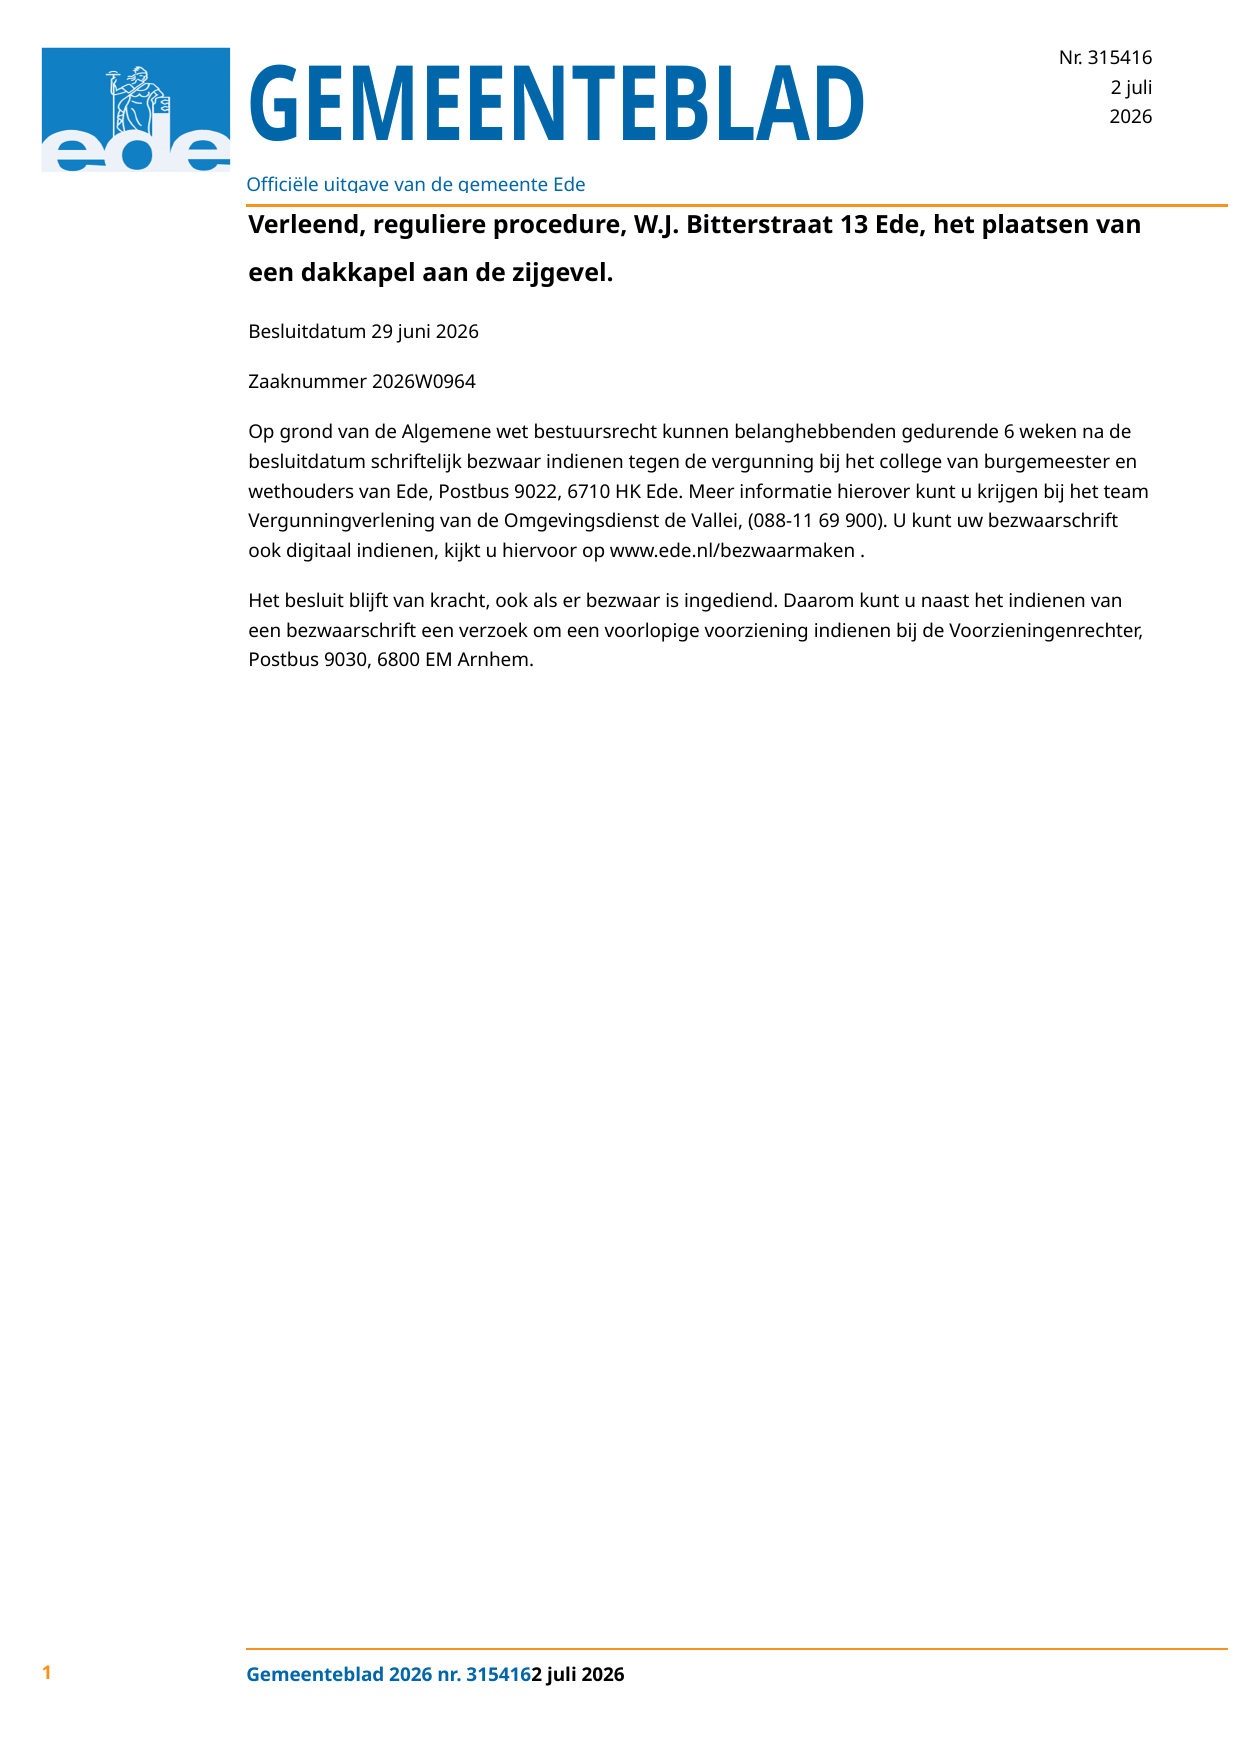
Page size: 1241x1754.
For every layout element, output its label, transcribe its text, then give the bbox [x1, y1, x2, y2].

picture [41, 47, 231, 172]
text Verleend, reguliere procedure, W.J. Bitterstraat 13 Ede, het plaatsen van een dakkapel aan de zijgevel. [248, 207, 1152, 288]
text Op grond van de Algemene wet bestuursrecht kunnen belanghebbenden gedurende 6 weken na de besluitdatum schriftelijk bezwaar indienen tegen de vergunning bij het college van burgemeester en wethouders van Ede, Postbus 9022, 6710 HK Ede. Meer informatie hierover kunt u krijgen bij het team Vergunningverlening van de Omgevingsdienst de Vallei, (088-11 69 900). U kunt uw bezwaarschrift ook digitaal indienen, kijkt u hiervoor op www.ede.nl/bezwaarmaken . [248, 419, 1152, 563]
text Het besluit blijft van kracht, ook als er bezwaar is ingediend. Daarom kunt u naast het indienen van een bezwaarschrift een verzoek om een voorlopige voorziening indienen bij de Voorzieningenrechter, Postbus 9030, 6800 EM Arnhem. [248, 587, 1152, 672]
text Besluitdatum 29 juni 2026 [248, 318, 1152, 344]
text Zaaknummer 2026W0964 [248, 368, 1152, 394]
